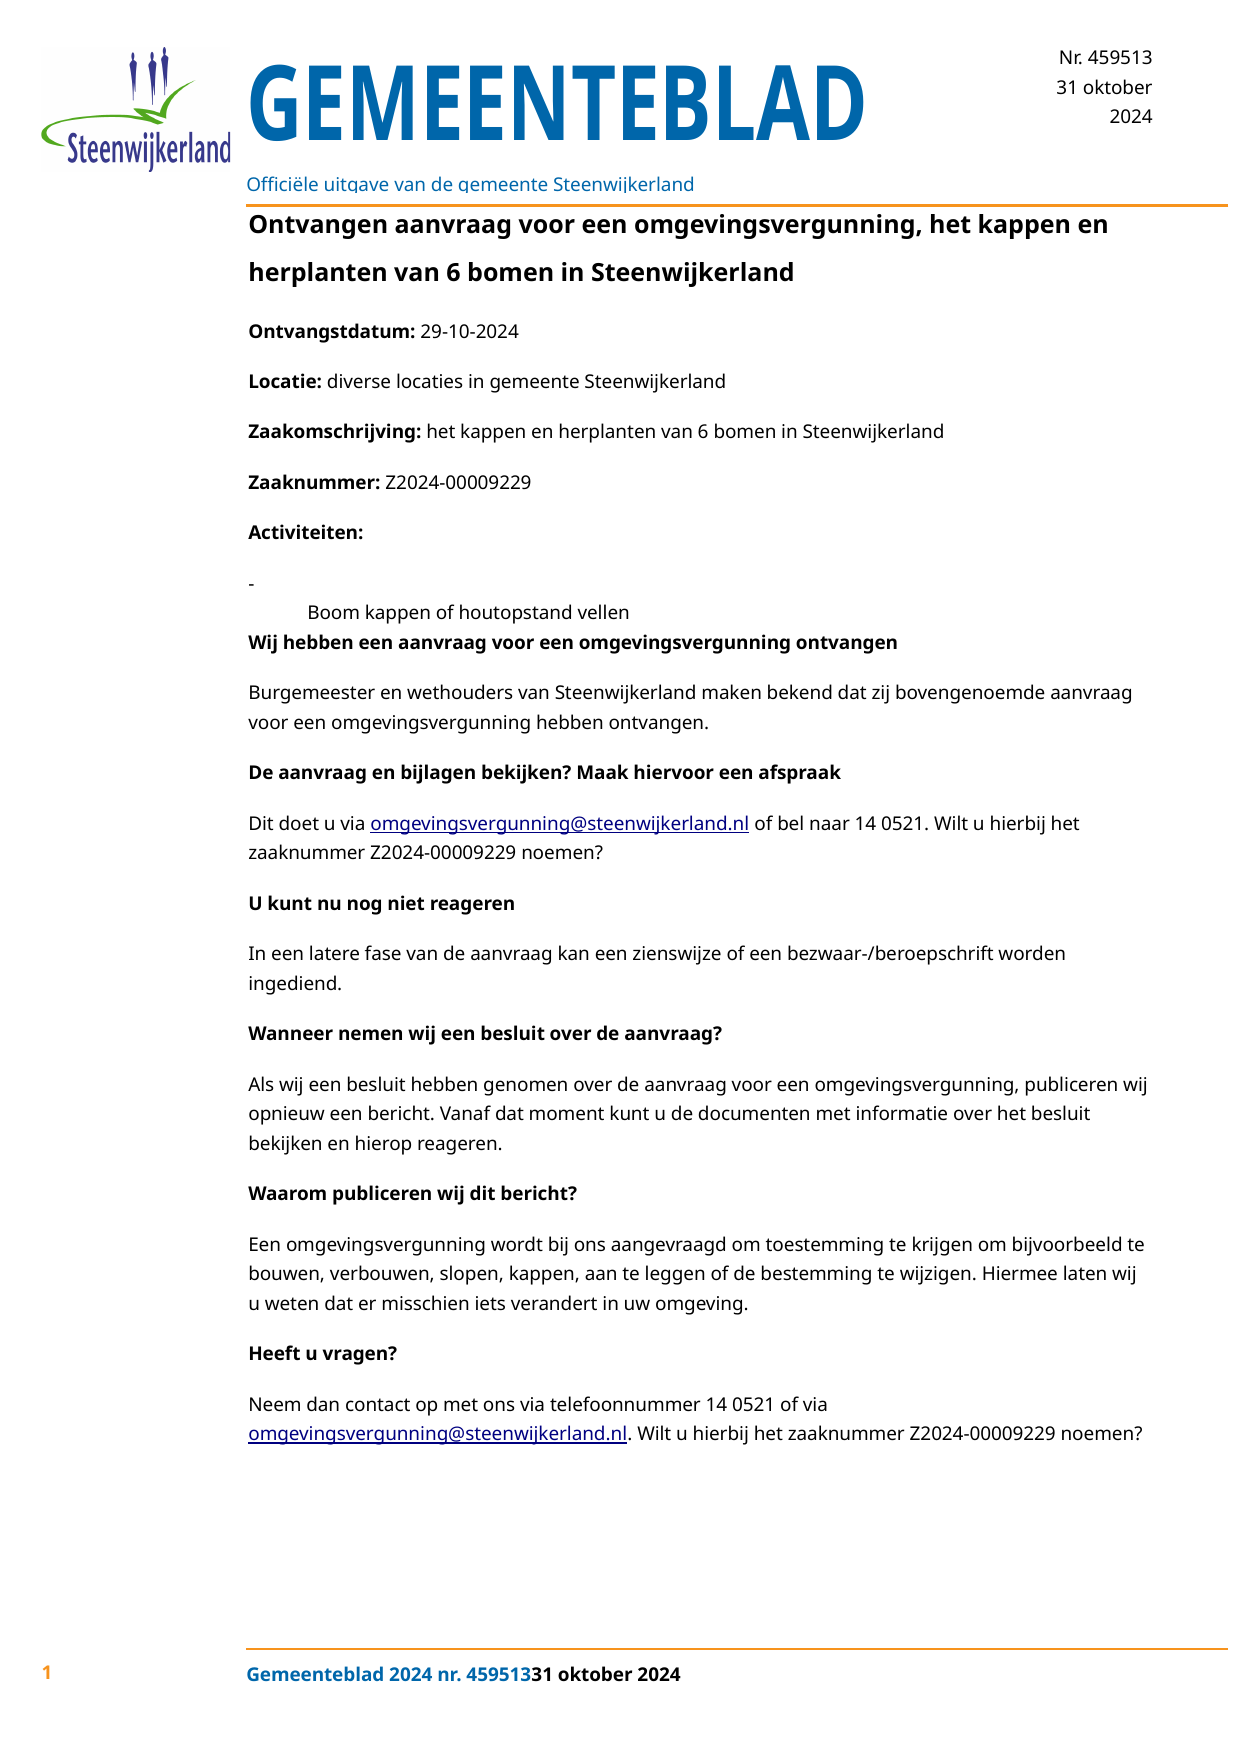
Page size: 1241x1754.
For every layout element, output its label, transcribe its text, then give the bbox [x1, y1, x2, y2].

text Neem dan contact op met ons via telefoonnummer 14 0521 of via omgevingsvergunning@steenwijkerland.nl. Wilt u hierbij het zaaknummer Z2024-00009229 noemen? [248, 1391, 1152, 1446]
text In een latere fase van de aanvraag kan een zienswijze of een bezwaar-/beroepschrift worden ingediend. [248, 940, 1152, 996]
text Zaaknummer: Z2024-00009229 [248, 469, 1152, 495]
text U kunt nu nog niet reageren [248, 890, 1152, 916]
text Als wij een besluit hebben genomen over de aanvraag voor een omgevingsvergunning, publiceren wij opnieuw een bericht. Vanaf dat moment kunt u de documenten met informatie over het besluit bekijken en hierop reageren. [248, 1071, 1152, 1156]
text Wij hebben een aanvraag voor een omgevingsvergunning ontvangen [248, 629, 1152, 655]
picture [41, 47, 231, 172]
text Heeft u vragen? [248, 1340, 1152, 1366]
text Activiteiten: [248, 519, 1152, 545]
text Zaakomschrijving: het kappen en herplanten van 6 bomen in Steenwijkerland [248, 419, 1152, 444]
text Locatie: diverse locaties in gemeente Steenwijkerland [248, 368, 1152, 394]
text Ontvangen aanvraag voor een omgevingsvergunning, het kappen en herplanten van 6 bomen in Steenwijkerland [248, 207, 1152, 288]
text Burgemeester en wethouders van Steenwijkerland maken bekend dat zij bovengenoemde aanvraag voor een omgevingsvergunning hebben ontvangen. [248, 679, 1152, 735]
text Wanneer nemen wij een besluit over de aanvraag? [248, 1020, 1152, 1046]
text De aanvraag en bijlagen bekijken? Maak hiervoor een afspraak [248, 759, 1152, 785]
text Een omgevingsvergunning wordt bij ons aangevraagd om toestemming te krijgen om bijvoorbeeld te bouwen, verbouwen, slopen, kappen, aan te leggen of de bestemming te wijzigen. Hiermee laten wij u weten dat er misschien iets verandert in uw omgeving. [248, 1231, 1152, 1316]
list Boom kappen of houtopstand vellen [248, 599, 1152, 625]
text Dit doet u via omgevingsvergunning@steenwijkerland.nl of bel naar 14 0521. Wilt u hierbij het zaaknummer Z2024-00009229 noemen? [248, 810, 1152, 865]
text Waarom publiceren wij dit bericht? [248, 1180, 1152, 1206]
text Ontvangstdatum: 29-10-2024 [248, 318, 1152, 344]
